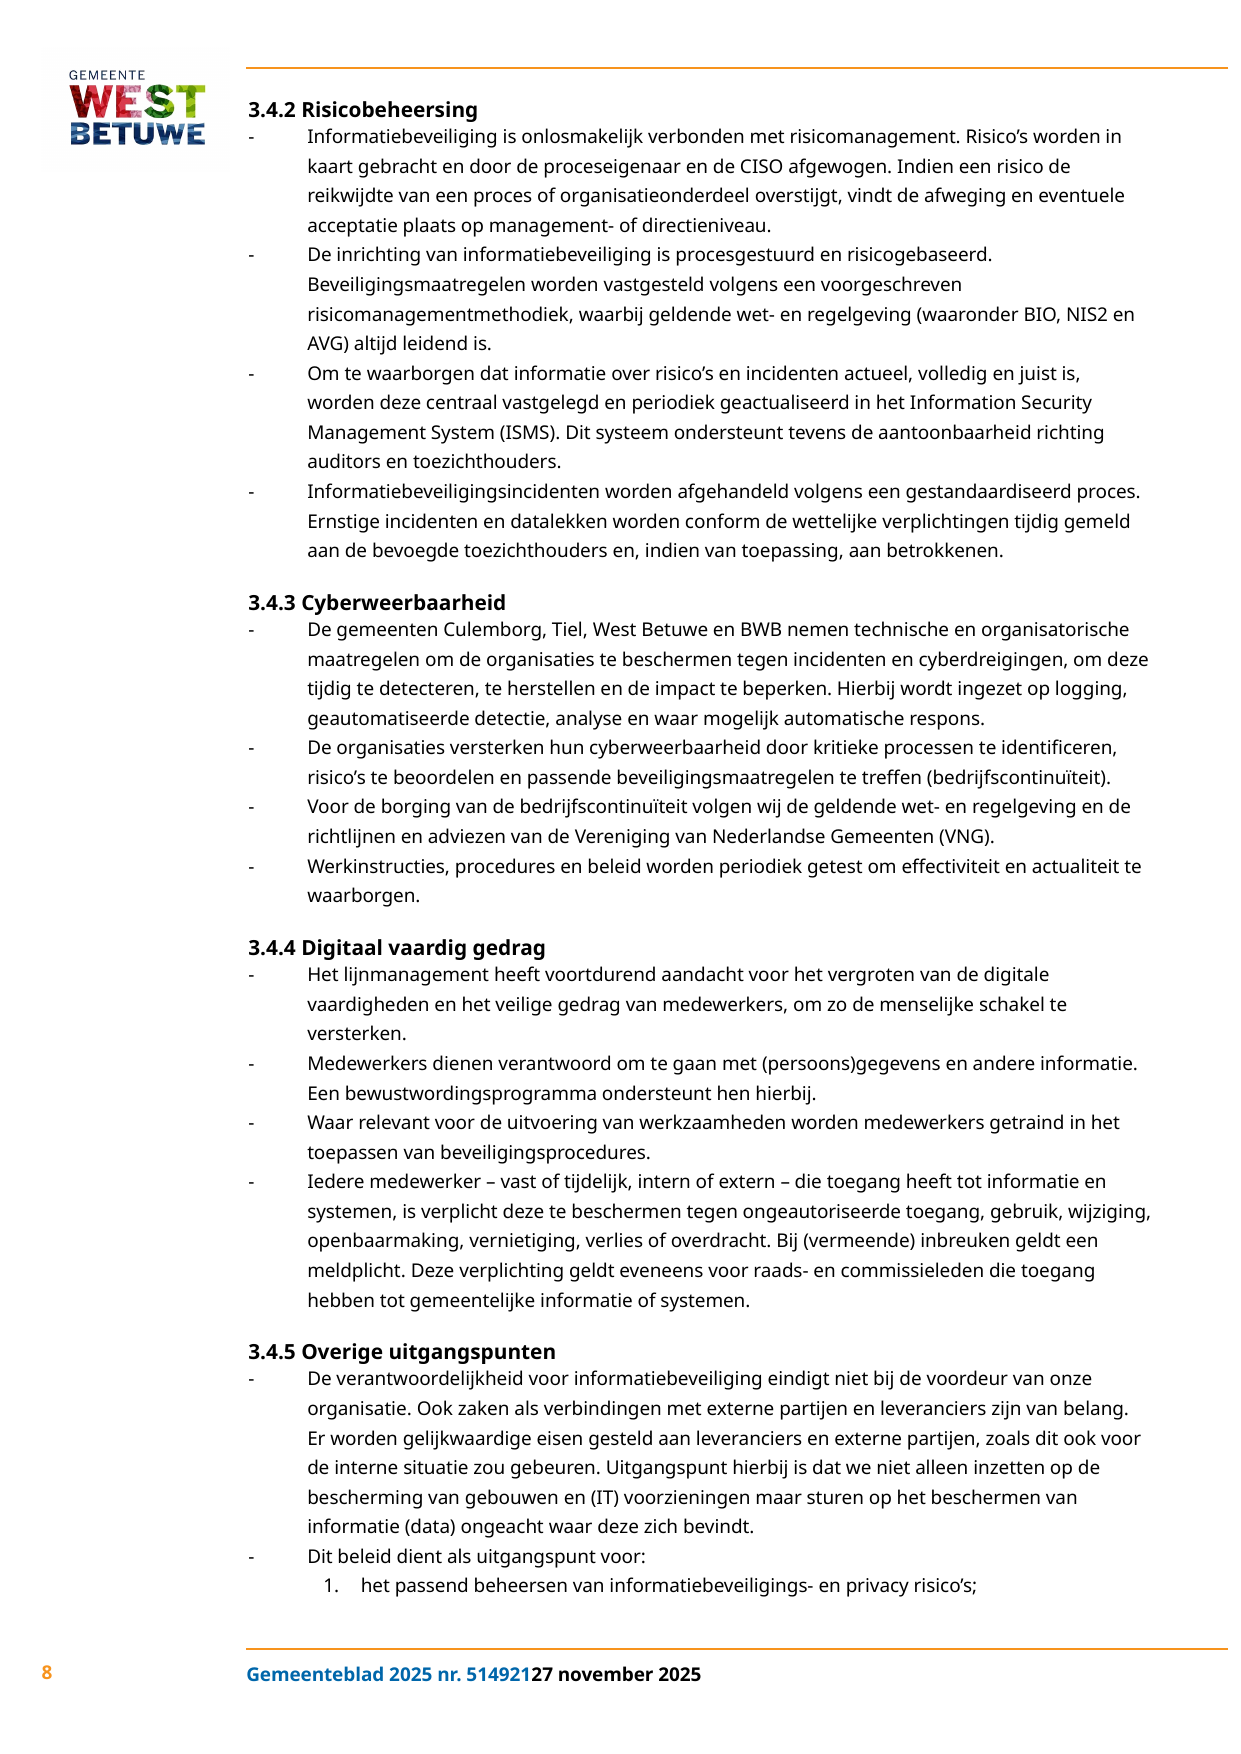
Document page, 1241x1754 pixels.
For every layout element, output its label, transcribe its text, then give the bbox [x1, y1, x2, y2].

text 3.4.2 Risicobeheersing [248, 95, 1152, 123]
list Het lijnmanagement heeft voortdurend aandacht voor het vergroten van de digitale vaardigheden en het veilige gedrag van medewerkers, om zo de menselijke schakel te versterken. [248, 961, 1152, 1046]
text 3.4.3 Cyberweerbaarheid [248, 588, 1152, 616]
list Voor de borging van de bedrijfscontinuïteit volgen wij de geldende wet- en regelgeving en de richtlijnen en adviezen van de Vereniging van Nederlandse Gemeenten (VNG). [248, 794, 1152, 849]
list Iedere medewerker – vast of tijdelijk, intern of extern – die toegang heeft tot informatie en systemen, is verplicht deze te beschermen tegen ongeautoriseerde toegang, gebruik, wijziging, openbaarmaking, vernietiging, verlies of overdracht. Bij (vermeende) inbreuken geldt een meldplicht. Deze verplichting geldt eveneens voor raads- en commissieleden die toegang hebben tot gemeentelijke informatie of systemen. [248, 1168, 1152, 1312]
list het passend beheersen van informatiebeveiligings- en privacy risico’s; [323, 1573, 1152, 1598]
list De gemeenten Culemborg, Tiel, West Betuwe en BWB nemen technische en organisatorische maatregelen om de organisaties te beschermen tegen incidenten en cyberdreigingen, om deze tijdig te detecteren, te herstellen en de impact te beperken. Hierbij wordt ingezet op logging, geautomatiseerde detectie, analyse en waar mogelijk automatische respons. [248, 616, 1152, 731]
picture [41, 47, 231, 172]
list De inrichting van informatiebeveiliging is procesgestuurd en risicogebaseerd. Beveiligingsmaatregelen worden vastgesteld volgens een voorgeschreven risicomanagementmethodiek, waarbij geldende wet- en regelgeving (waaronder BIO, NIS2 en AVG) altijd leidend is. [248, 242, 1152, 356]
list Medewerkers dienen verantwoord om te gaan met (persoons)gegevens en andere informatie. Een bewustwordingsprogramma ondersteunt hen hierbij. [248, 1050, 1152, 1105]
list Werkinstructies, procedures en beleid worden periodiek getest om effectiviteit en actualiteit te waarborgen. [248, 853, 1152, 908]
text 3.4.4 Digitaal vaardig gedrag [248, 933, 1152, 961]
list Om te waarborgen dat informatie over risico’s en incidenten actueel, volledig en juist is, worden deze centraal vastgelegd en periodiek geactualiseerd in het Information Security Management System (ISMS). Dit systeem ondersteunt tevens de aantoonbaarheid richting auditors en toezichthouders. [248, 360, 1152, 474]
list De verantwoordelijkheid voor informatiebeveiliging eindigt niet bij de voordeur van onze organisatie. Ook zaken als verbindingen met externe partijen en leveranciers zijn van belang. Er worden gelijkwaardige eisen gesteld aan leveranciers en externe partijen, zoals dit ook voor de interne situatie zou gebeuren. Uitgangspunt hierbij is dat we niet alleen inzetten op de bescherming van gebouwen en (IT) voorzieningen maar sturen op het beschermen van informatie (data) ongeacht waar deze zich bevindt. [248, 1366, 1152, 1539]
list Informatiebeveiligingsincidenten worden afgehandeld volgens een gestandaardiseerd proces. Ernstige incidenten en datalekken worden conform de wettelijke verplichtingen tijdig gemeld aan de bevoegde toezichthouders en, indien van toepassing, aan betrokkenen. [248, 478, 1152, 563]
list Waar relevant voor de uitvoering van werkzaamheden worden medewerkers getraind in het toepassen van beveiligingsprocedures. [248, 1109, 1152, 1164]
text 3.4.5 Overige uitgangspunten [248, 1337, 1152, 1366]
list Dit beleid dient als uitgangspunt voor: [248, 1543, 1152, 1569]
list Informatiebeveiliging is onlosmakelijk verbonden met risicomanagement. Risico’s worden in kaart gebracht en door de proceseigenaar en de CISO afgewogen. Indien een risico de reikwijdte van een proces of organisatieonderdeel overstijgt, vindt de afweging en eventuele acceptatie plaats op management- of directieniveau. [248, 123, 1152, 238]
list De organisaties versterken hun cyberweerbaarheid door kritieke processen te identificeren, risico’s te beoordelen en passende beveiligingsmaatregelen te treffen (bedrijfscontinuïteit). [248, 734, 1152, 790]
